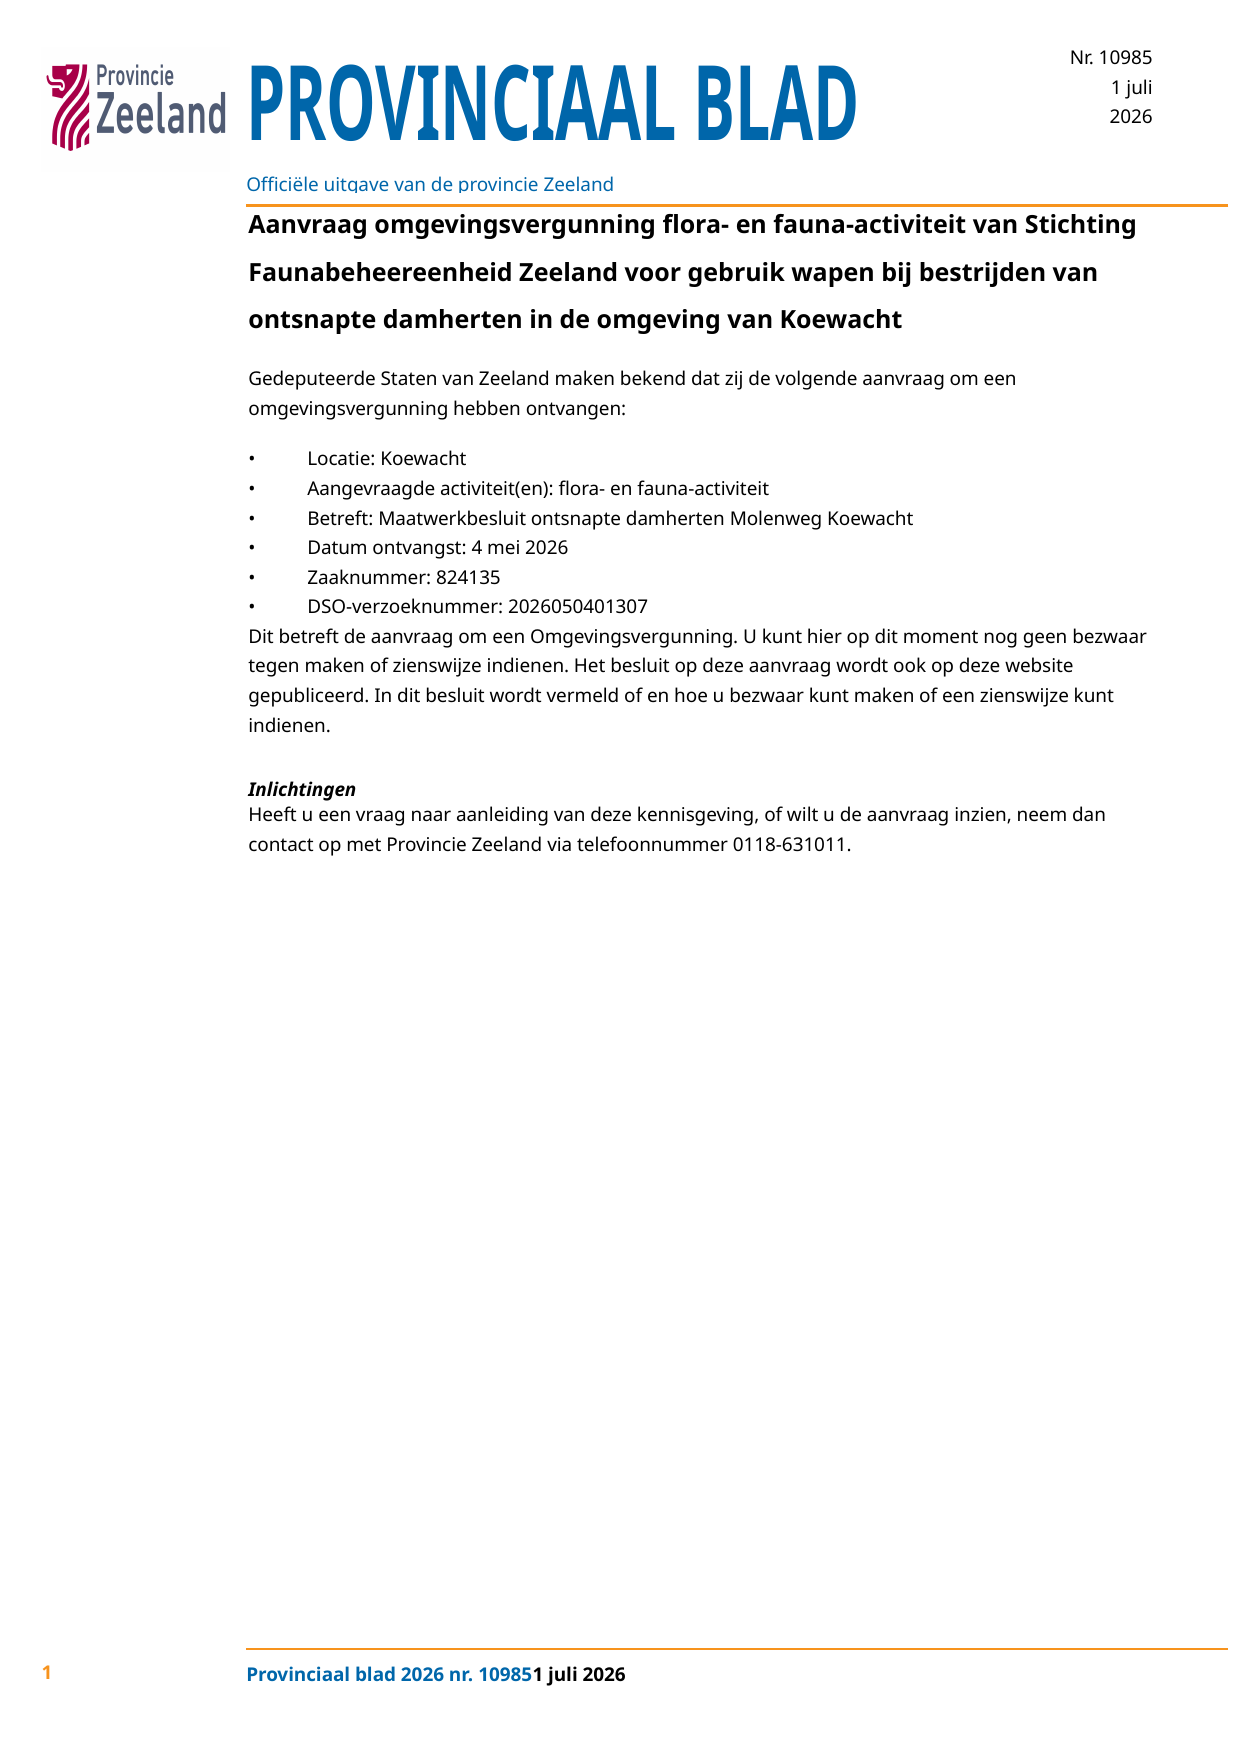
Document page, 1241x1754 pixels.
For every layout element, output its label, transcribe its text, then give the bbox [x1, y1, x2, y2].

list DSO-verzoeknummer: 2026050401307 [248, 593, 1152, 619]
list Aangevraagde activiteit(en): flora- en fauna-activiteit [248, 475, 1152, 501]
text Heeft u een vraag naar aanleiding van deze kennisgeving, of wilt u de aanvraag inzien, neem dan contact op met Provincie Zeeland via telefoonnummer 0118-631011. [248, 801, 1152, 857]
list Datum ontvangst: 4 mei 2026 [248, 534, 1152, 560]
text Gedeputeerde Staten van Zeeland maken bekend dat zij de volgende aanvraag om een omgevingsvergunning hebben ontvangen: [248, 366, 1152, 421]
text Inlichtingen [248, 776, 1152, 801]
list Betreft: Maatwerkbesluit ontsnapte damherten Molenweg Koewacht [248, 505, 1152, 530]
list Locatie: Koewacht [248, 446, 1152, 471]
list Zaaknummer: 824135 [248, 564, 1152, 589]
text Aanvraag omgevingsvergunning flora- en fauna-activiteit van Stichting Faunabeheereenheid Zeeland voor gebruik wapen bij bestrijden van ontsnapte damherten in de omgeving van Koewacht [248, 207, 1152, 336]
picture [41, 47, 231, 172]
text Dit betreft de aanvraag om een Omgevingsvergunning. U kunt hier op dit moment nog geen bezwaar tegen maken of zienswijze indienen. Het besluit op deze aanvraag wordt ook op deze website gepubliceerd. In dit besluit wordt vermeld of en hoe u bezwaar kunt maken of een zienswijze kunt indienen. [248, 623, 1152, 737]
